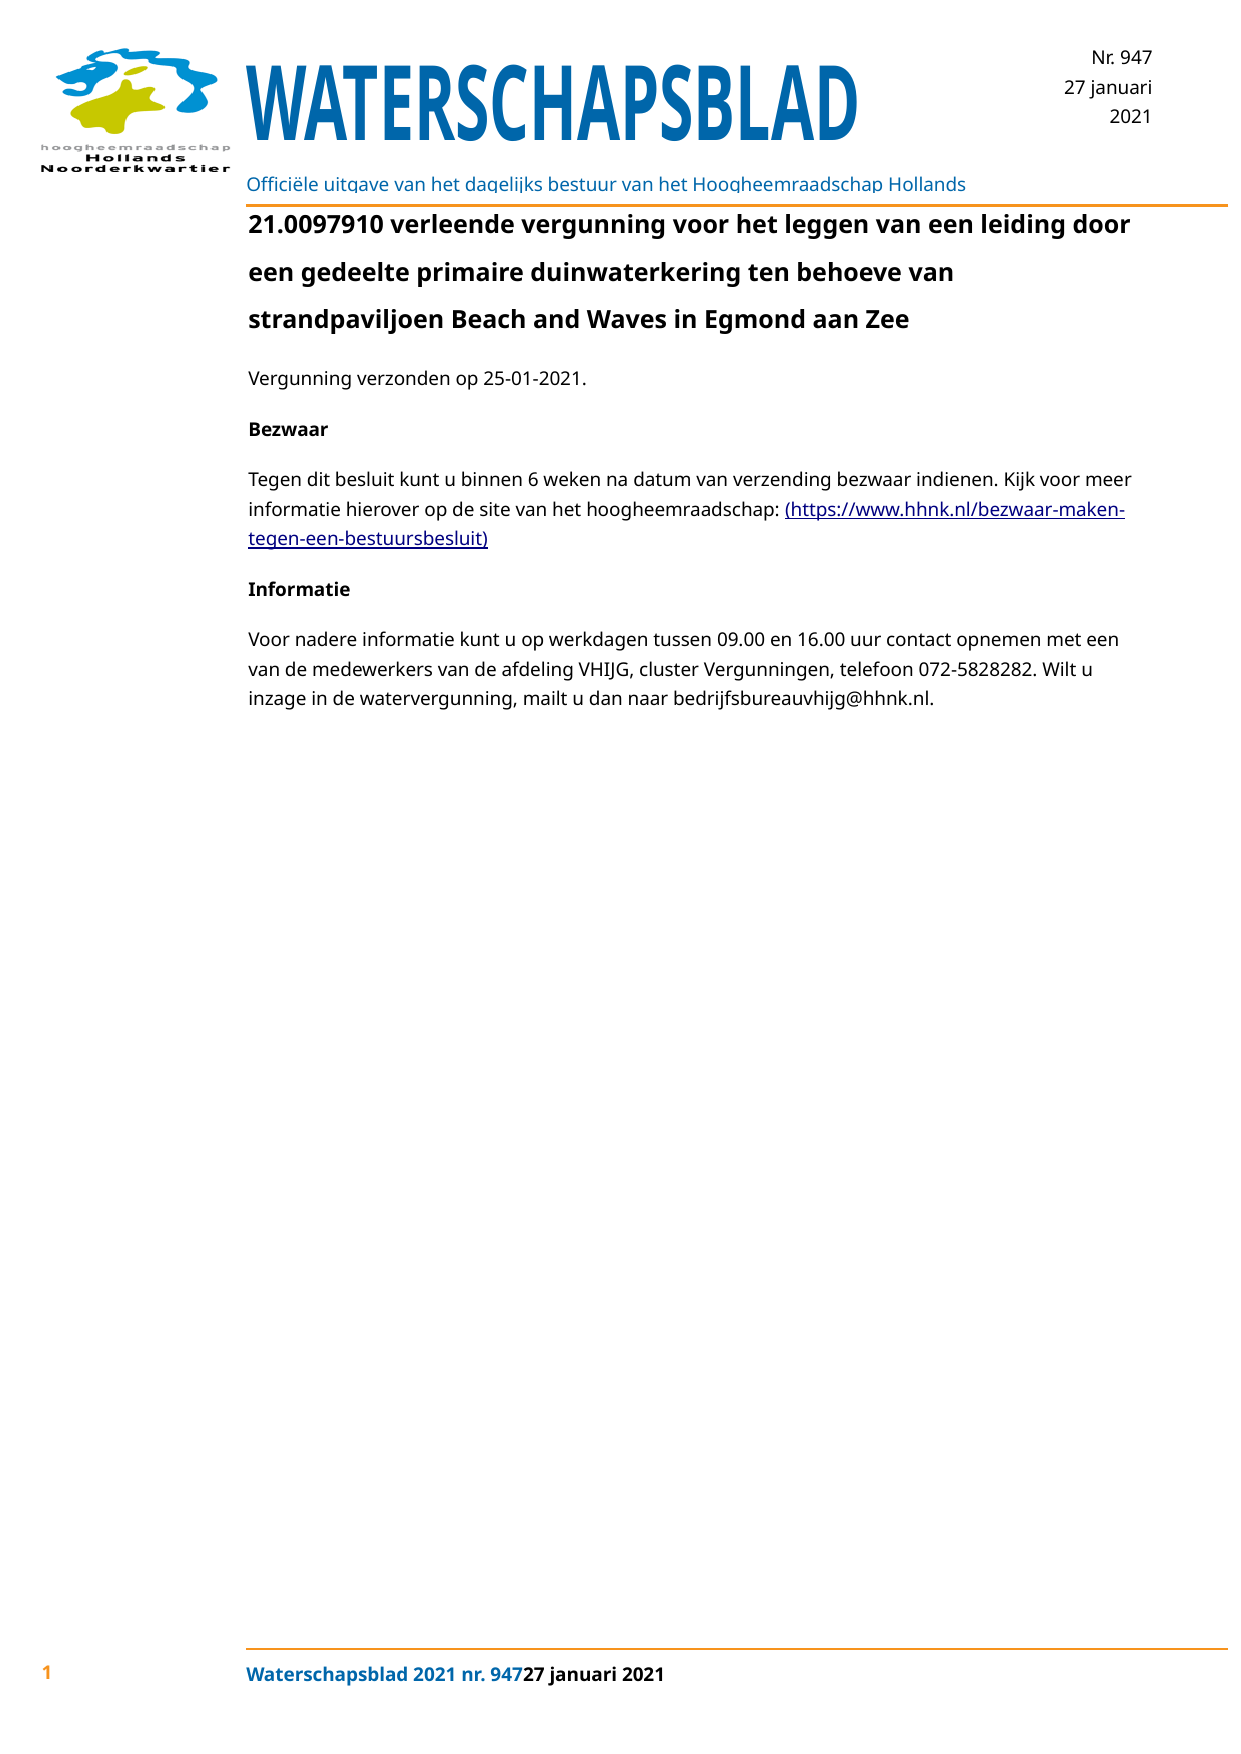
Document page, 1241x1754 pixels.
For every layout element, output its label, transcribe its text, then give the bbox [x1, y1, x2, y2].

text Tegen dit besluit kunt u binnen 6 weken na datum van verzending bezwaar indienen. Kijk voor meer informatie hierover op de site van het hoogheemraadschap: (https://www.hhnk.nl/bezwaar-maken-tegen-een-bestuursbesluit) [248, 466, 1152, 551]
text 21.0097910 verleende vergunning voor het leggen van een leiding door een gedeelte primaire duinwaterkering ten behoeve van strandpaviljoen Beach and Waves in Egmond aan Zee [248, 207, 1152, 336]
picture [41, 47, 231, 172]
text Vergunning verzonden op 25-01-2021. [248, 366, 1152, 391]
text Bezwaar [248, 416, 1152, 442]
text Voor nadere informatie kunt u op werkdagen tussen 09.00 en 16.00 uur contact opnemen met een van de medewerkers van de afdeling VHIJG, cluster Vergunningen, telefoon 072-5828282. Wilt u inzage in de watervergunning, mailt u dan naar bedrijfsbureauvhijg@hhnk.nl. [248, 626, 1152, 711]
text Informatie [248, 576, 1152, 602]
